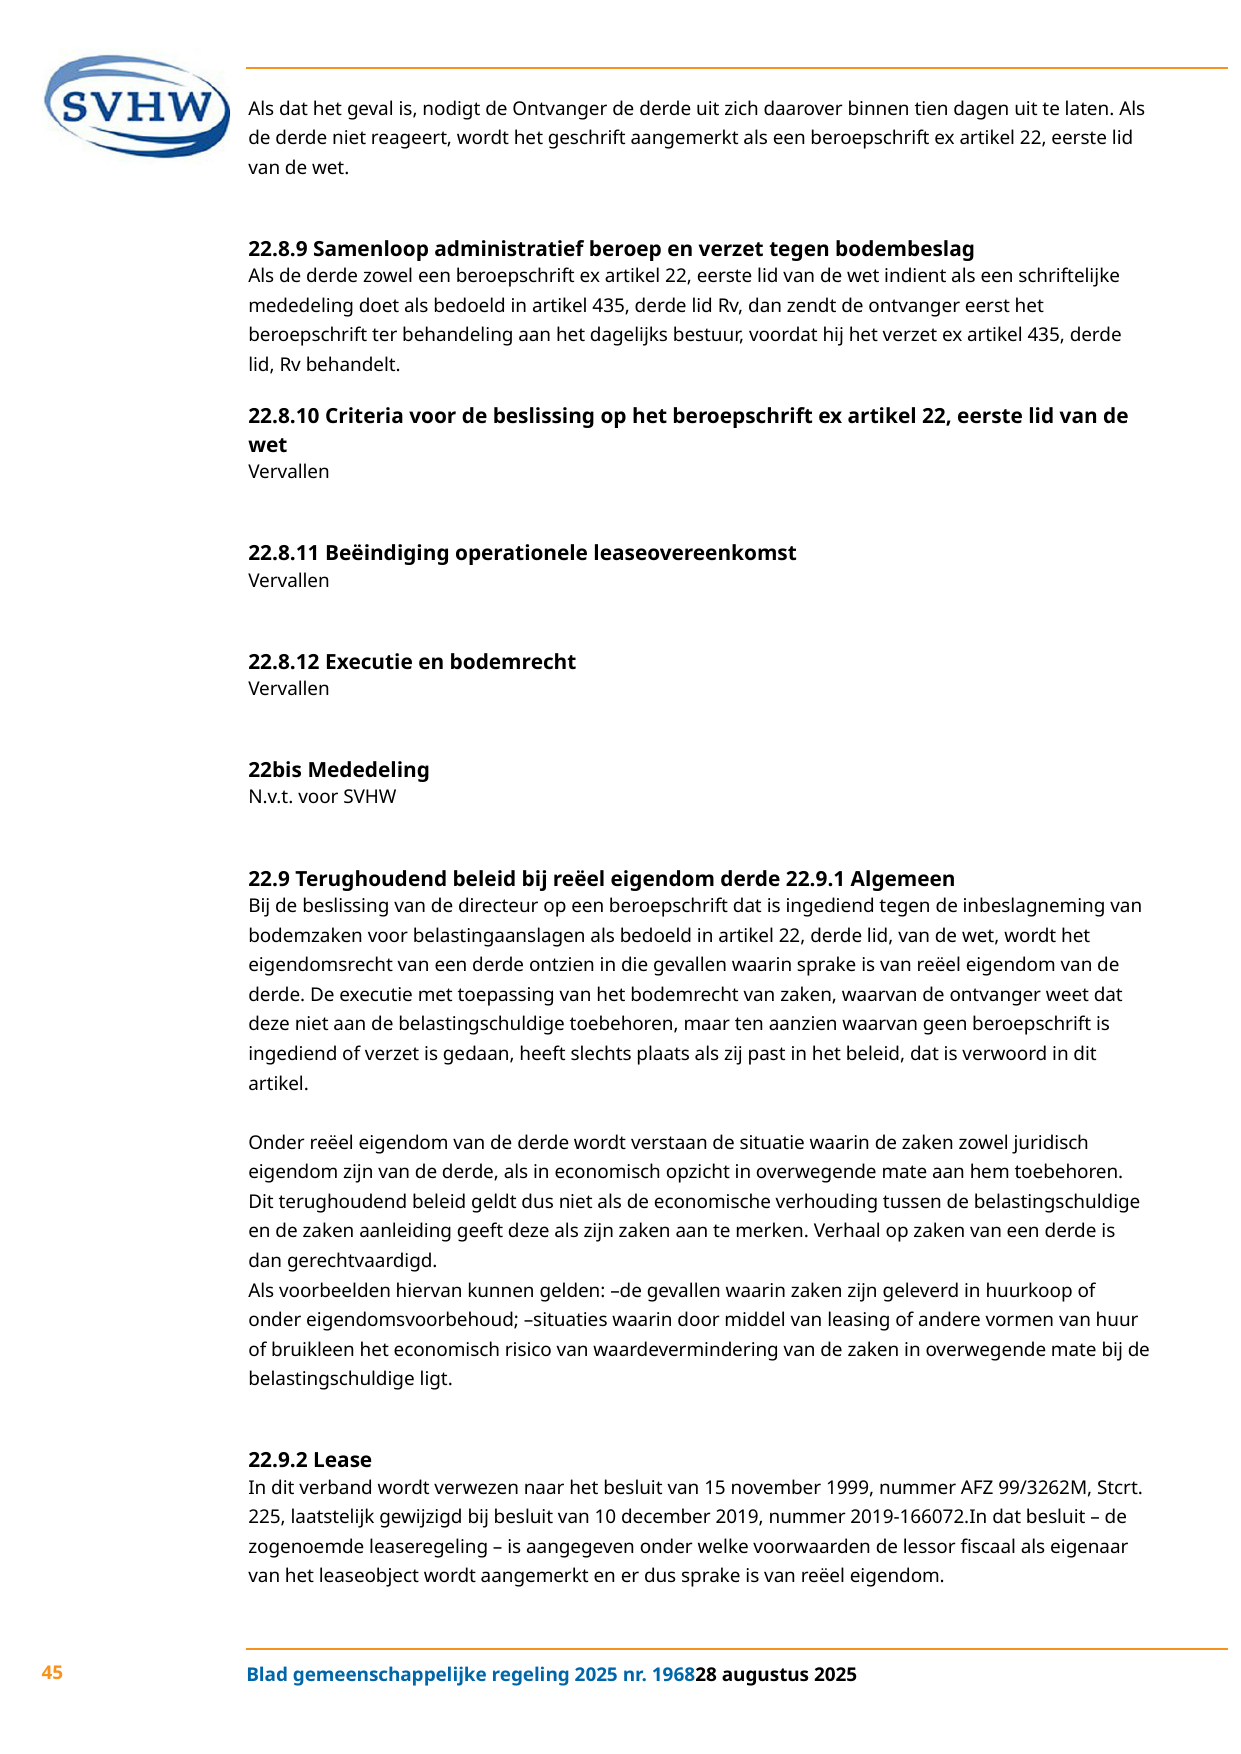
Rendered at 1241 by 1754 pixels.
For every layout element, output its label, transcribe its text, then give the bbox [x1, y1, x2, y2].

text 22.8.12 Executie en bodemrecht [248, 647, 1152, 675]
text 22.9.2 Lease [248, 1446, 1152, 1474]
text N.v.t. voor SVHW [248, 784, 1152, 809]
text Vervallen [248, 458, 1152, 484]
text 22bis Mededeling [248, 755, 1152, 784]
text Als de derde zowel een beroepschrift ex artikel 22, eerste lid van de wet indient als een schriftelijke mededeling doet als bedoeld in artikel 435, derde lid Rv, dan zendt de ontvanger eerst het beroepschrift ter behandeling aan het dagelijks bestuur, voordat hij het verzet ex artikel 435, derde lid, Rv behandelt. [248, 262, 1152, 377]
text Vervallen [248, 675, 1152, 701]
text 22.8.10 Criteria voor de beslissing op het beroepschrift ex artikel 22, eerste lid van de wet [248, 402, 1152, 458]
text 22.8.11 Beëindiging operationele leaseovereenkomst [248, 538, 1152, 567]
text In dit verband wordt verwezen naar het besluit van 15 november 1999, nummer AFZ 99/3262M, Stcrt. 225, laatstelijk gewijzigd bij besluit van 10 december 2019, nummer 2019-166072.In dat besluit – de zogenoemde leaseregeling – is aangegeven onder welke voorwaarden de lessor fiscaal als eigenaar van het leaseobject wordt aangemerkt en er dus sprake is van reëel eigendom. [248, 1474, 1152, 1588]
text 22.9 Terughoudend beleid bij reëel eigendom derde 22.9.1 Algemeen [248, 864, 1152, 892]
text Bij de beslissing van de directeur op een beroepschrift dat is ingediend tegen de inbeslagneming van bodemzaken voor belastingaanslagen als bedoeld in artikel 22, derde lid, van de wet, wordt het eigendomsrecht van een derde ontzien in die gevallen waarin sprake is van reëel eigendom van de derde. De executie met toepassing van het bodemrecht van zaken, waarvan de ontvanger weet dat deze niet aan de belastingschuldige toebehoren, maar ten aanzien waarvan geen beroepschrift is ingediend of verzet is gedaan, heeft slechts plaats als zij past in het beleid, dat is verwoord in dit artikel. [248, 892, 1152, 1095]
text Vervallen [248, 567, 1152, 593]
text Onder reëel eigendom van de derde wordt verstaan de situatie waarin de zaken zowel juridisch eigendom zijn van de derde, als in economisch opzicht in overwegende mate aan hem toebehoren. Dit terughoudend beleid geldt dus niet als de economische verhouding tussen de belastingschuldige en de zaken aanleiding geeft deze als zijn zaken aan te merken. Verhaal op zaken van een derde is dan gerechtvaardigd. [248, 1129, 1152, 1273]
text Als voorbeelden hiervan kunnen gelden: –de gevallen waarin zaken zijn geleverd in huurkoop of onder eigendomsvoorbehoud; –situaties waarin door middel van leasing of andere vormen van huur of bruikleen het economisch risico van waardevermindering van de zaken in overwegende mate bij de belastingschuldige ligt. [248, 1277, 1152, 1391]
text Als dat het geval is, nodigt de Ontvanger de derde uit zich daarover binnen tien dagen uit te laten. Als de derde niet reageert, wordt het geschrift aangemerkt als een beroepschrift ex artikel 22, eerste lid van de wet. [248, 95, 1152, 180]
text 22.8.9 Samenloop administratief beroep en verzet tegen bodembeslag [248, 234, 1152, 262]
picture [41, 47, 231, 172]
